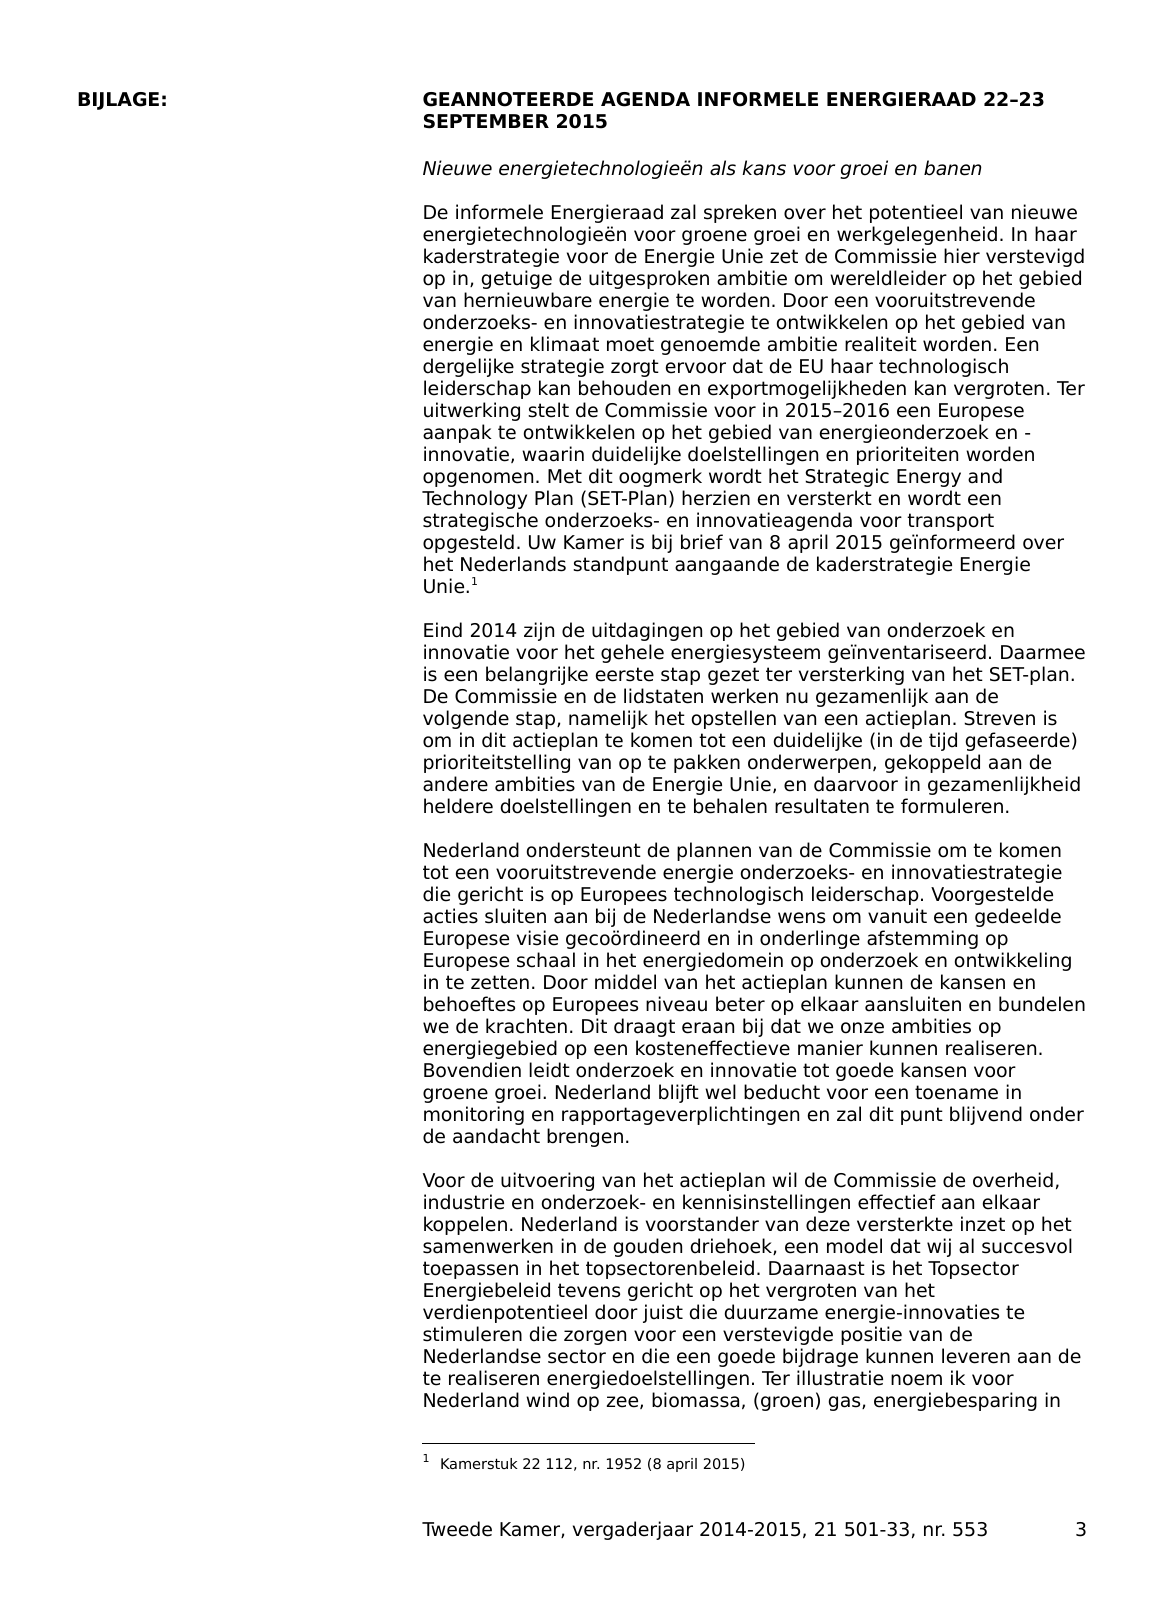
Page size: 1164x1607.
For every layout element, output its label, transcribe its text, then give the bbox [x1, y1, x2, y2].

text Nederland ondersteunt de plannen van de Commissie om te komen tot een vooruitstrevende energie onderzoeks- en innovatiestrategie die gericht is op Europees technologisch leiderschap. Voorgestelde acties sluiten aan bij de Nederlandse wens om vanuit een gedeelde Europese visie gecoördineerd en in onderlinge afstemming op Europese schaal in het energiedomein op onderzoek en ontwikkeling in te zetten. Door middel van het actieplan kunnen de kansen en behoeftes op Europees niveau beter op elkaar aansluiten en bundelen we de krachten. Dit draagt eraan bij dat we onze ambities op energiegebied op een kosteneffectieve manier kunnen realiseren. Bovendien leidt onderzoek en innovatie tot goede kansen voor groene groei. Nederland blijft wel beducht voor een toename in monitoring en rapportageverplichtingen en zal dit punt blijvend onder de aandacht brengen. [422, 840, 1087, 1148]
text De informele Energieraad zal spreken over het potentieel van nieuwe energietechnologieën voor groene groei en werkgelegenheid. In haar kaderstrategie voor de Energie Unie zet de Commissie hier verstevigd op in, getuige de uitgesproken ambitie om wereldleider op het gebied van hernieuwbare energie te worden. Door een vooruitstrevende onderzoeks- en innovatiestrategie te ontwikkelen op het gebied van energie en klimaat moet genoemde ambitie realiteit worden. Een dergelijke strategie zorgt ervoor dat de EU haar technologisch leiderschap kan behouden en exportmogelijkheden kan vergroten. Ter uitwerking stelt de Commissie voor in 2015–2016 een Europese aanpak te ontwikkelen op het gebied van energieonderzoek en -innovatie, waarin duidelijke doelstellingen en prioriteiten worden opgenomen. Met dit oogmerk wordt het Strategic Energy and Technology Plan (SET-Plan) herzien en versterkt en wordt een strategische onderzoeks- en innovatieagenda voor transport opgesteld. Uw Kamer is bij brief van 8 april 2015 geïnformeerd over het Nederlands standpunt aangaande de kaderstrategie Energie Unie. [422, 202, 1087, 598]
subtitle Nieuwe energietechnologieën als kans voor groei en banen [422, 158, 1087, 180]
text Voor de uitvoering van het actieplan wil de Commissie de overheid, industrie en onderzoek- en kennisinstellingen effectief aan elkaar koppelen. Nederland is voorstander van deze versterkte inzet op het samenwerken in de gouden driehoek, een model dat wij al succesvol toepassen in het topsectorenbeleid. Daarnaast is het Topsector Energiebeleid tevens gericht op het vergroten van het verdienpotentieel door juist die duurzame energie-innovaties te stimuleren die zorgen voor een verstevigde positie van de Nederlandse sector en die een goede bijdrage kunnen leveren aan de te realiseren energiedoelstellingen. Ter illustratie noem ik voor Nederland wind op zee, biomassa, (groen) gas, energiebesparing in [422, 1170, 1087, 1412]
text Kamerstuk 22 112, nr. 1952 (8 april 2015) [422, 1452, 1087, 1474]
text Eind 2014 zijn de uitdagingen op het gebied van onderzoek en innovatie voor het gehele energiesysteem geïnventariseerd. Daarmee is een belangrijke eerste stap gezet ter versterking van het SET-plan. De Commissie en de lidstaten werken nu gezamenlijk aan de volgende stap, namelijk het opstellen van een actieplan. Streven is om in dit actieplan te komen tot een duidelijke (in de tijd gefaseerde) prioriteitstelling van op te pakken onderwerpen, gekoppeld aan de andere ambities van de Energie Unie, en daarvoor in gezamenlijkheid heldere doelstellingen en te behalen resultaten te formuleren. [422, 620, 1087, 818]
subtitle BIJLAGE: GEANNOTEERDE AGENDA INFORMELE ENERGIERAAD 22–23 SEPTEMBER 2015 [77, 89, 1087, 133]
